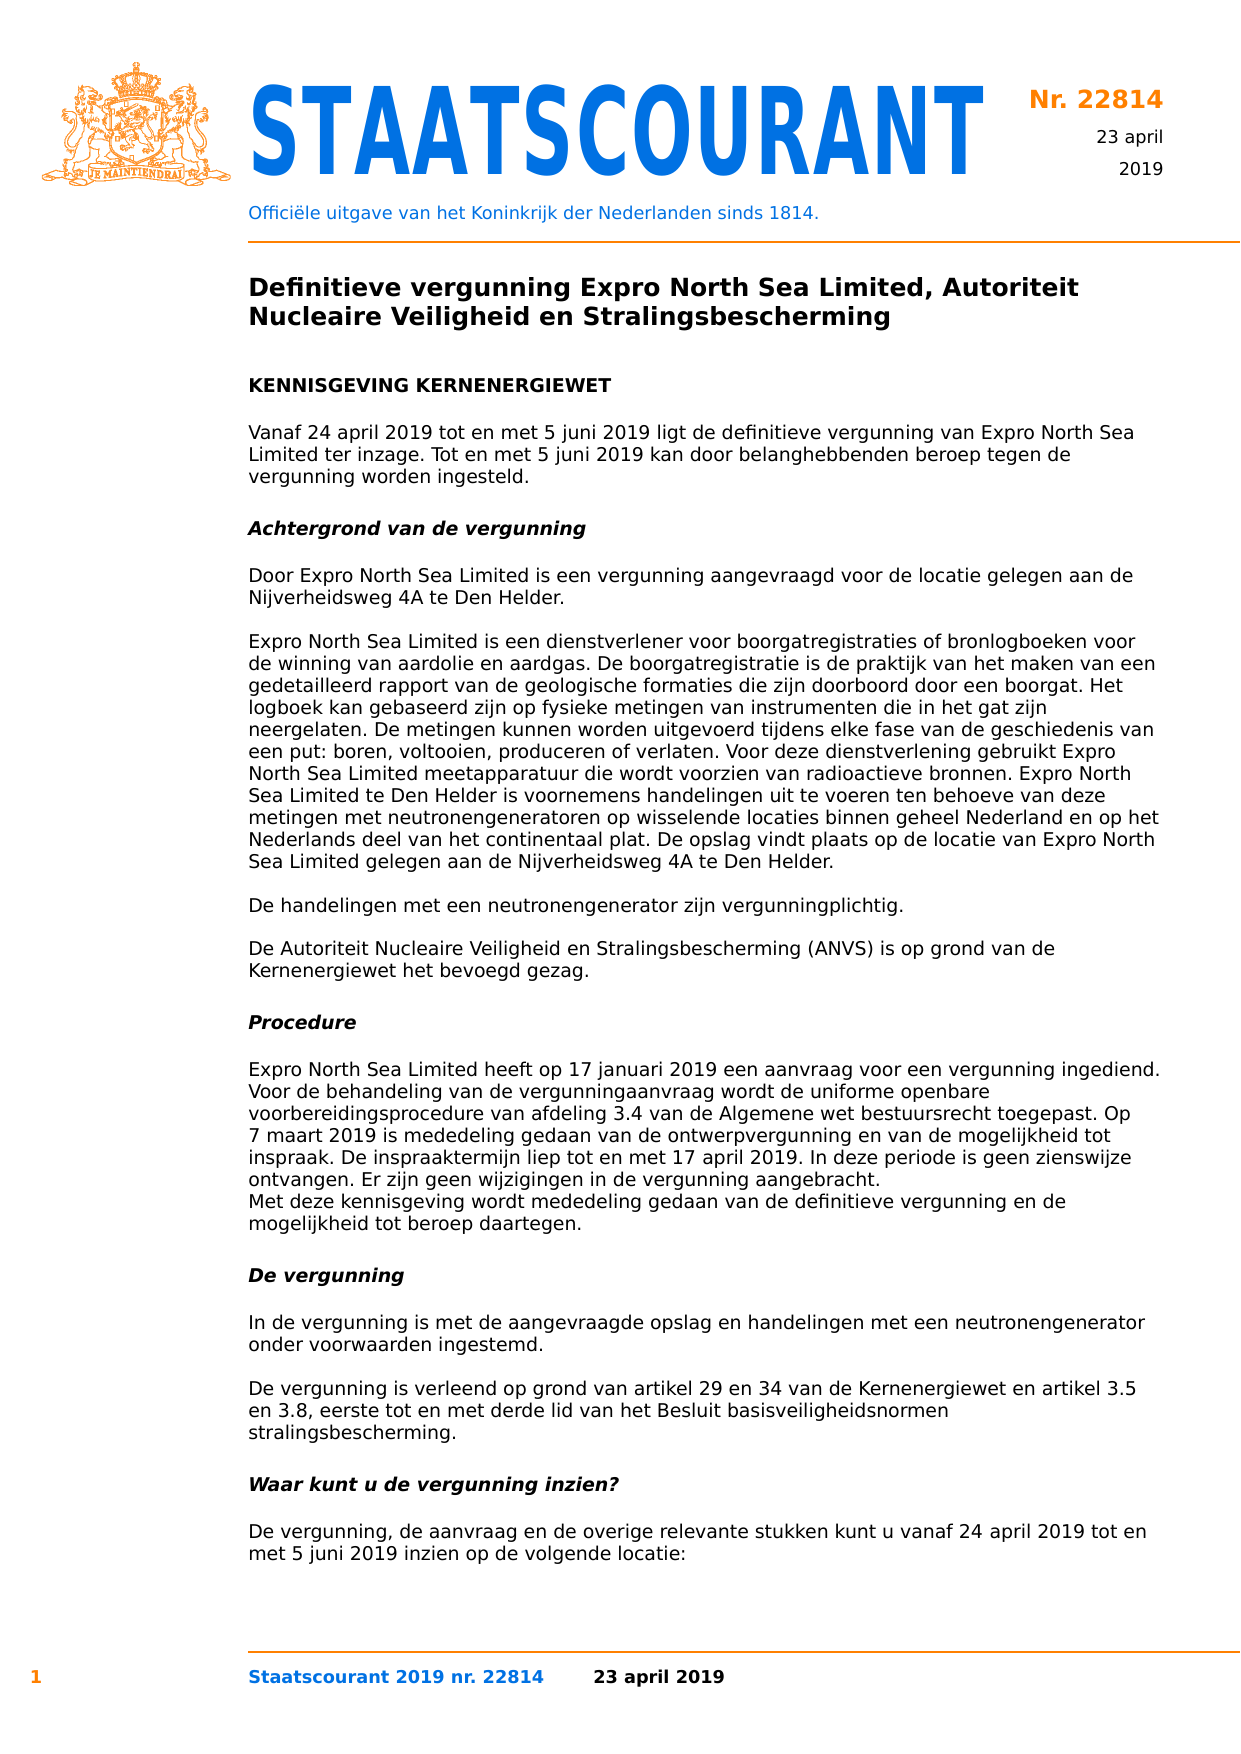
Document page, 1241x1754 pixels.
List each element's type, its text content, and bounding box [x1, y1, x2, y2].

table_header STAATSCOURANT [248, 62, 998, 203]
text De vergunning is verleend op grond van artikel 29 en 34 van de Kernenergiewet en artikel 3.5 en 3.8, eerste tot en met derde lid van het Besluit basisveiligheidsnormen stralingsbescherming. [248, 1378, 1163, 1444]
subtitle Definitieve vergunning Expro North Sea Limited, Autoriteit Nucleaire Veiligheid en Stralingsbescherming [248, 273, 1163, 331]
text In de vergunning is met de aangevraagde opslag en handelingen met een neutronengenerator onder voorwaarden ingestemd. [248, 1312, 1163, 1356]
subtitle Waar kunt u de vergunning inzien? [248, 1474, 1163, 1496]
text Expro North Sea Limited is een dienstverlener voor boorgat­registraties of bronlogboeken voor de winning van aardolie en aardgas. De boorgatregistratie is de praktijk van het maken van een gedetailleerd rapport van de geologische formaties die zijn doorboord door een boorgat. Het logboek kan gebaseerd zijn op fysieke metingen van instrumenten die in het gat zijn neergelaten. De metingen kunnen worden uitgevoerd tijdens elke fase van de geschiedenis van een put: boren, voltooien, produceren of verlaten. Voor deze dienstverlening gebruikt Expro North Sea Limited meetapparatuur die wordt voorzien van radioactieve bronnen. Expro North Sea Limited te Den Helder is voornemens handelingen uit te voeren ten behoeve van deze metingen met neutronengeneratoren op wisselende locaties binnen geheel Nederland en op het Nederlands deel van het continentaal plat. De opslag vindt plaats op de locatie van Expro North Sea Limited gelegen aan de Nijverheidsweg 4A te Den Helder. [248, 631, 1163, 873]
subtitle Procedure [248, 1012, 1163, 1034]
table_cell 23 april [998, 121, 1240, 153]
table_header [25, 62, 248, 241]
subtitle KENNISGEVING KERNENERGIEWET [248, 375, 1163, 397]
text De handelingen met een neutronengenerator zijn vergunningplichtig. [248, 894, 1163, 916]
subtitle Achtergrond van de vergunning [248, 518, 1163, 540]
text Voor de behandeling van de vergunningaanvraag wordt de uniforme openbare voorbereidingsprocedure van afdeling 3.4 van de Algemene wet bestuursrecht toegepast. Op 7 maart 2019 is mededeling gedaan van de ontwerpvergunning en van de mogelijkheid tot inspraak. De inspraaktermijn liep tot en met 17 april 2019. In deze periode is geen zienswijze ontvangen. Er zijn geen wijzigingen in de vergunning aangebracht. [248, 1081, 1163, 1191]
text Door Expro North Sea Limited is een vergunning aangevraagd voor de locatie gelegen aan de Nijverheidsweg 4A te Den Helder. [248, 565, 1163, 609]
picture [41, 62, 231, 186]
text Met deze kennisgeving wordt mededeling gedaan van de definitieve vergunning en de mogelijkheid tot beroep daartegen. [248, 1191, 1163, 1235]
text De vergunning, de aanvraag en de overige relevante stukken kunt u vanaf 24 april 2019 tot en met 5 juni 2019 inzien op de volgende locatie: [248, 1521, 1163, 1565]
text Expro North Sea Limited heeft op 17 januari 2019 een aanvraag voor een vergunning ingediend. [248, 1059, 1163, 1081]
table_header Nr. 22814 [998, 62, 1240, 121]
subtitle De vergunning [248, 1265, 1163, 1287]
text Vanaf 24 april 2019 tot en met 5 juni 2019 ligt de definitieve vergunning van Expro North Sea Limited ter inzage. Tot en met 5 juni 2019 kan door belanghebbenden beroep tegen de vergunning worden ingesteld. [248, 422, 1163, 488]
table_cell 2019 [998, 153, 1240, 203]
text De Autoriteit Nucleaire Veiligheid en Stralingsbescherming (ANVS) is op grond van de Kernenergiewet het bevoegd gezag. [248, 938, 1163, 982]
table_cell Officiële uitgave van het Koninkrijk der Nederlanden sinds 1814. [248, 203, 1240, 241]
